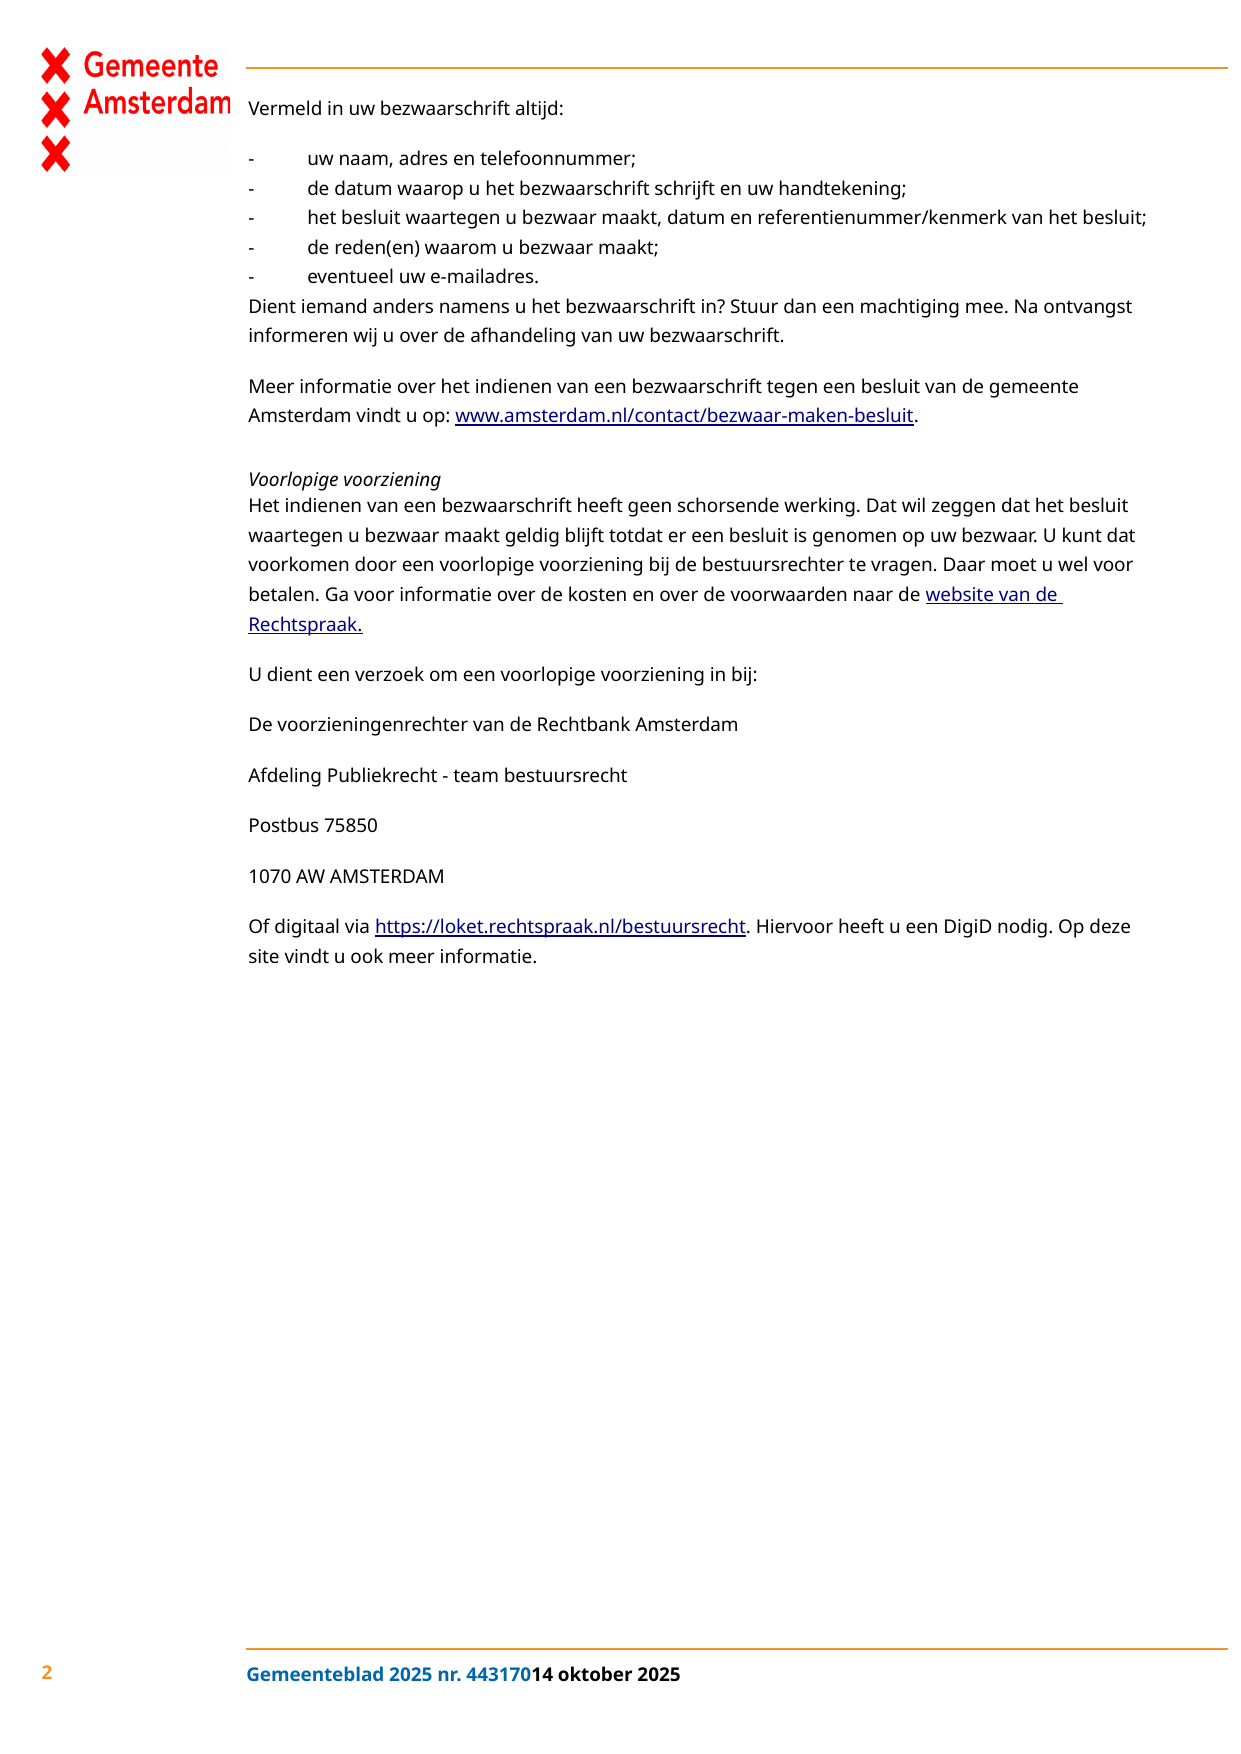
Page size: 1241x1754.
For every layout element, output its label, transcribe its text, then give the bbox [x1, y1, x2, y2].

text Afdeling Publiekrecht - team bestuursrecht [248, 762, 1152, 788]
text Dient iemand anders namens u het bezwaarschrift in? Stuur dan een machtiging mee. Na ontvangst informeren wij u over de afhandeling van uw bezwaarschrift. [248, 293, 1152, 348]
text Of digitaal via https://loket.rechtspraak.nl/bestuursrecht. Hiervoor heeft u een DigiD nodig. Op deze site vindt u ook meer informatie. [248, 913, 1152, 968]
text Meer informatie over het indienen van een bezwaarschrift tegen een besluit van de gemeente Amsterdam vindt u op: www.amsterdam.nl/contact/bezwaar-maken-besluit. [248, 373, 1152, 428]
text Postbus 75850 [248, 812, 1152, 838]
list uw naam, adres en telefoonnummer; [248, 145, 1152, 171]
text 1070 AW AMSTERDAM [248, 863, 1152, 888]
list eventueel uw e-mailadres. [248, 263, 1152, 289]
text U dient een verzoek om een voorlopige voorziening in bij: [248, 661, 1152, 687]
text Vermeld in uw bezwaarschrift altijd: [248, 95, 1152, 121]
list het besluit waartegen u bezwaar maakt, datum en referentienummer/kenmerk van het besluit; [248, 204, 1152, 230]
picture [41, 47, 231, 172]
text Voorlopige voorziening [248, 467, 1152, 492]
text De voorzieningenrechter van de Rechtbank Amsterdam [248, 712, 1152, 737]
text Het indienen van een bezwaarschrift heeft geen schorsende werking. Dat wil zeggen dat het besluit waartegen u bezwaar maakt geldig blijft totdat er een besluit is genomen op uw bezwaar. U kunt dat voorkomen door een voorlopige voorziening bij de bestuursrechter te vragen. Daar moet u wel voor betalen. Ga voor informatie over de kosten en over de voorwaarden naar de website van de Rechtspraak. [248, 492, 1152, 636]
list de datum waarop u het bezwaarschrift schrijft en uw handtekening; [248, 175, 1152, 201]
list de reden(en) waarom u bezwaar maakt; [248, 234, 1152, 260]
